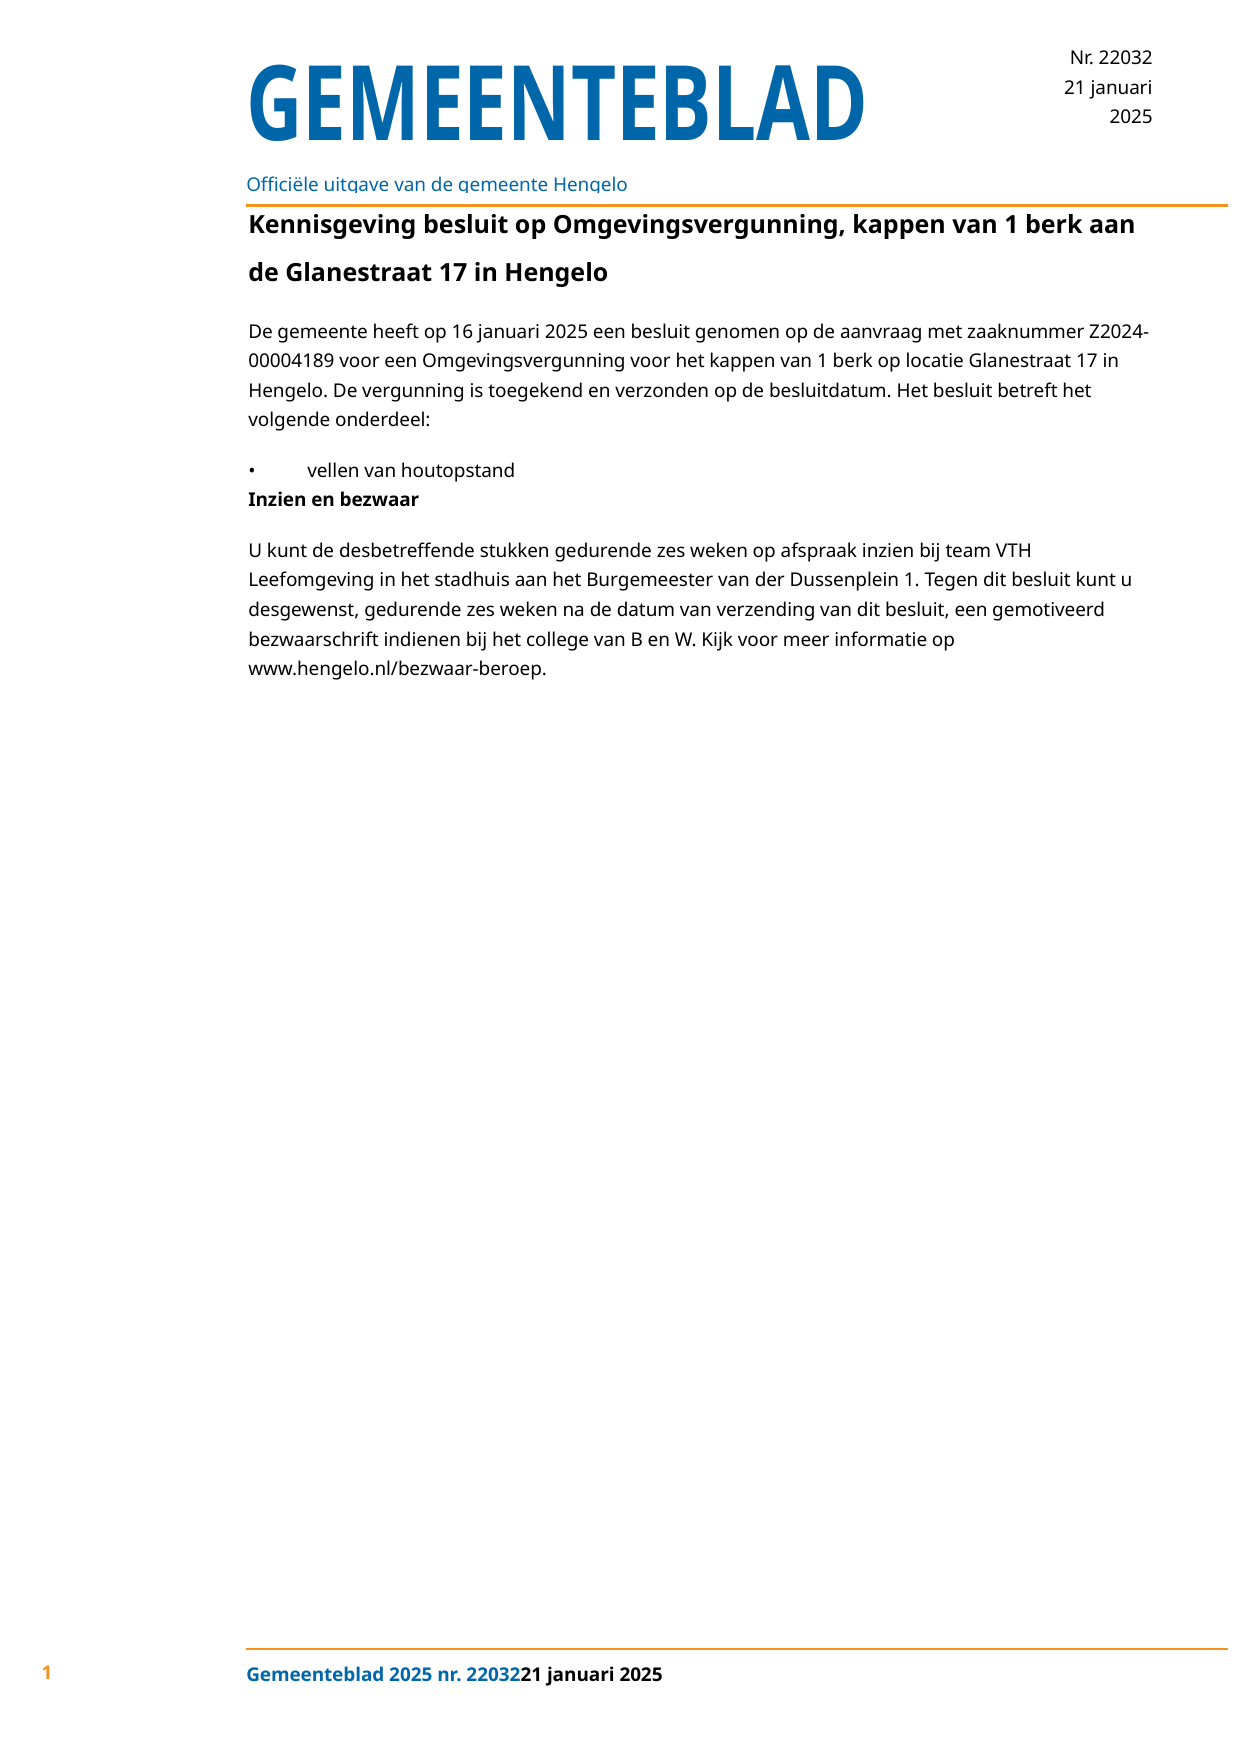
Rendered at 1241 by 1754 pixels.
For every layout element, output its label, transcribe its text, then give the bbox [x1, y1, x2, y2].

text U kunt de desbetreffende stukken gedurende zes weken op afspraak inzien bij team VTH Leefomgeving in het stadhuis aan het Burgemeester van der Dussenplein 1. Tegen dit besluit kunt u desgewenst, gedurende zes weken na de datum van verzending van dit besluit, een gemotiveerd bezwaarschrift indienen bij het college van B en W. Kijk voor meer informatie op www.hengelo.nl/bezwaar-beroep. [248, 537, 1152, 681]
list vellen van houtopstand [248, 457, 1152, 483]
picture [41, 47, 231, 172]
text Kennisgeving besluit op Omgevingsvergunning, kappen van 1 berk aan de Glanestraat 17 in Hengelo [248, 207, 1152, 288]
text De gemeente heeft op 16 januari 2025 een besluit genomen op de aanvraag met zaaknummer Z2024-00004189 voor een Omgevingsvergunning voor het kappen van 1 berk op locatie Glanestraat 17 in Hengelo. De vergunning is toegekend en verzonden op de besluitdatum. Het besluit betreft het volgende onderdeel: [248, 318, 1152, 432]
text Inzien en bezwaar [248, 487, 1152, 512]
